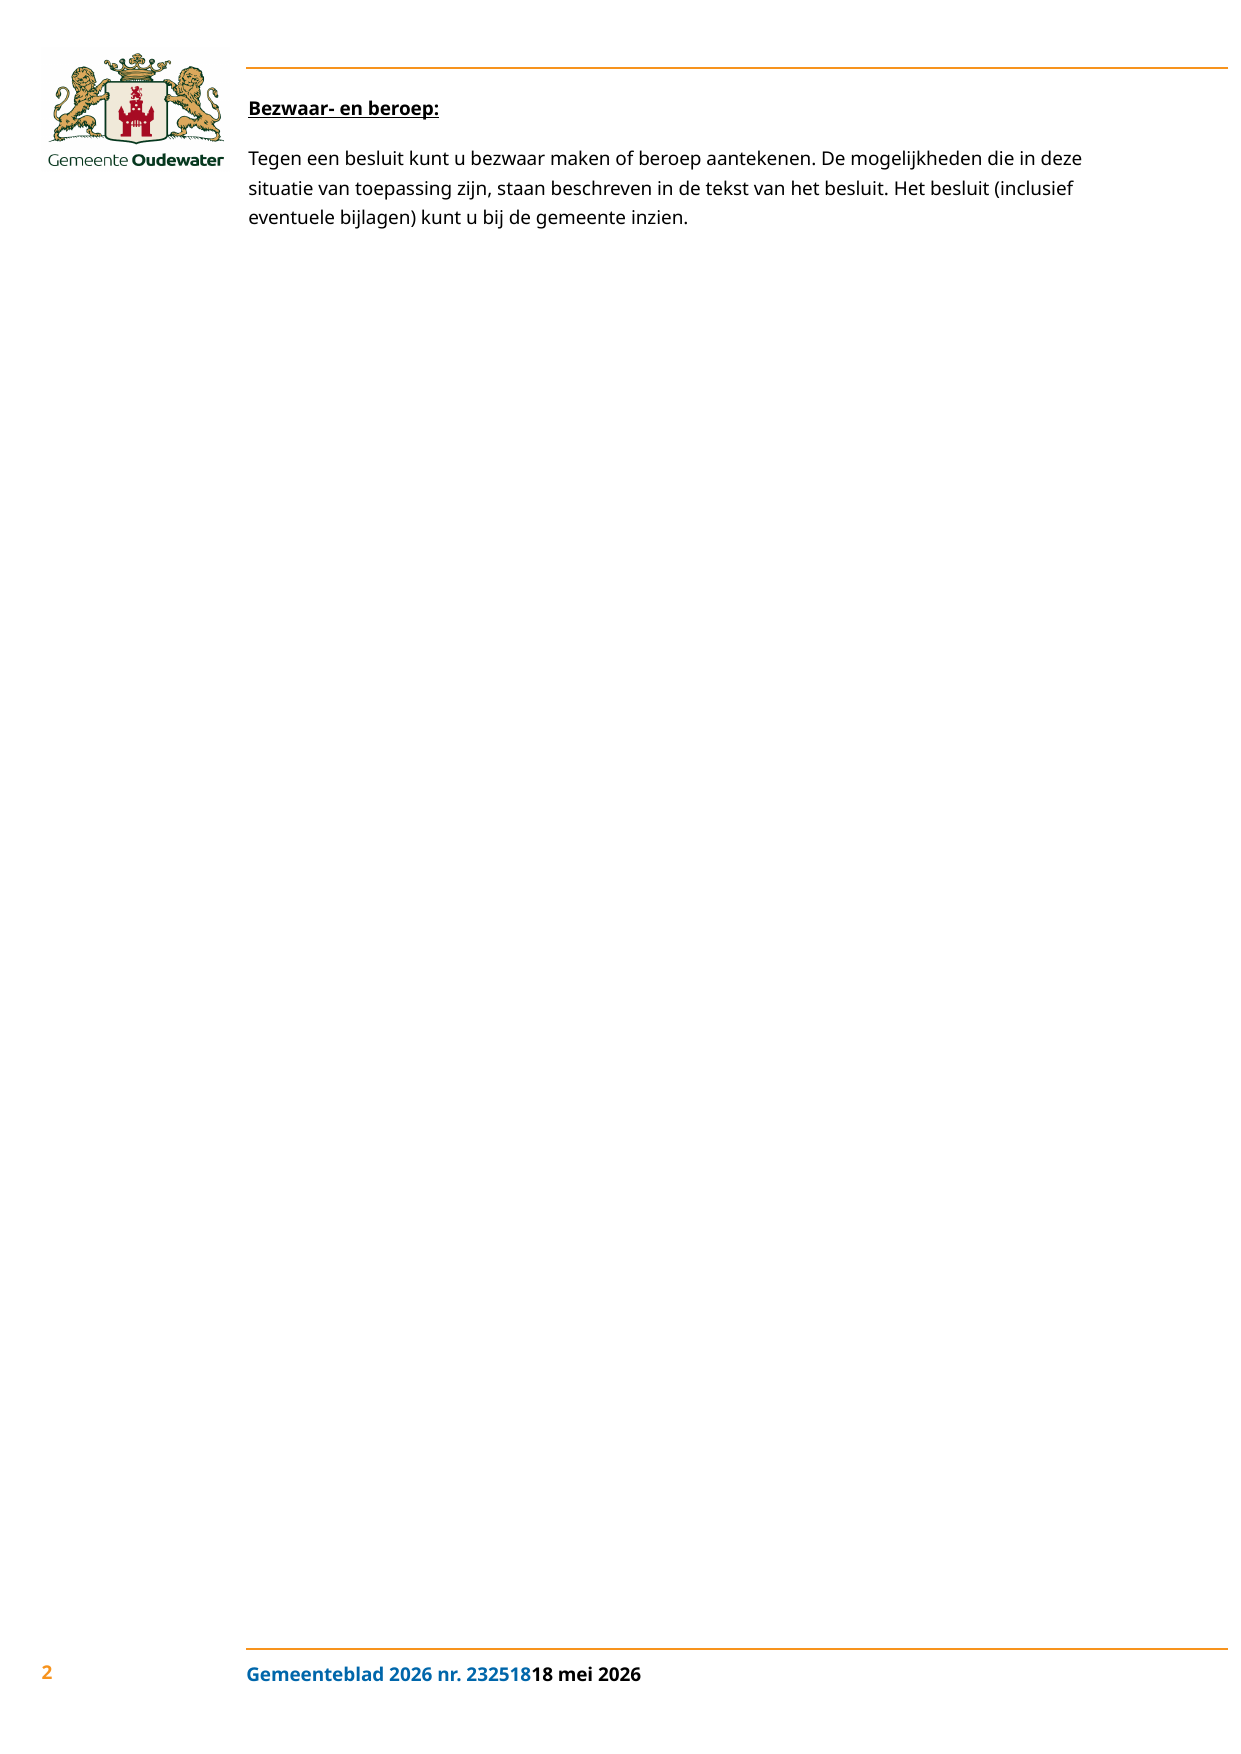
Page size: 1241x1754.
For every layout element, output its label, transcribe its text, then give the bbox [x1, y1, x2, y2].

text Tegen een besluit kunt u bezwaar maken of beroep aantekenen. De mogelijkheden die in deze situatie van toepassing zijn, staan beschreven in de tekst van het besluit. Het besluit (inclusief eventuele bijlagen) kunt u bij de gemeente inzien. [248, 145, 1152, 230]
picture [41, 47, 231, 172]
text Bezwaar- en beroep: [248, 95, 1152, 121]
